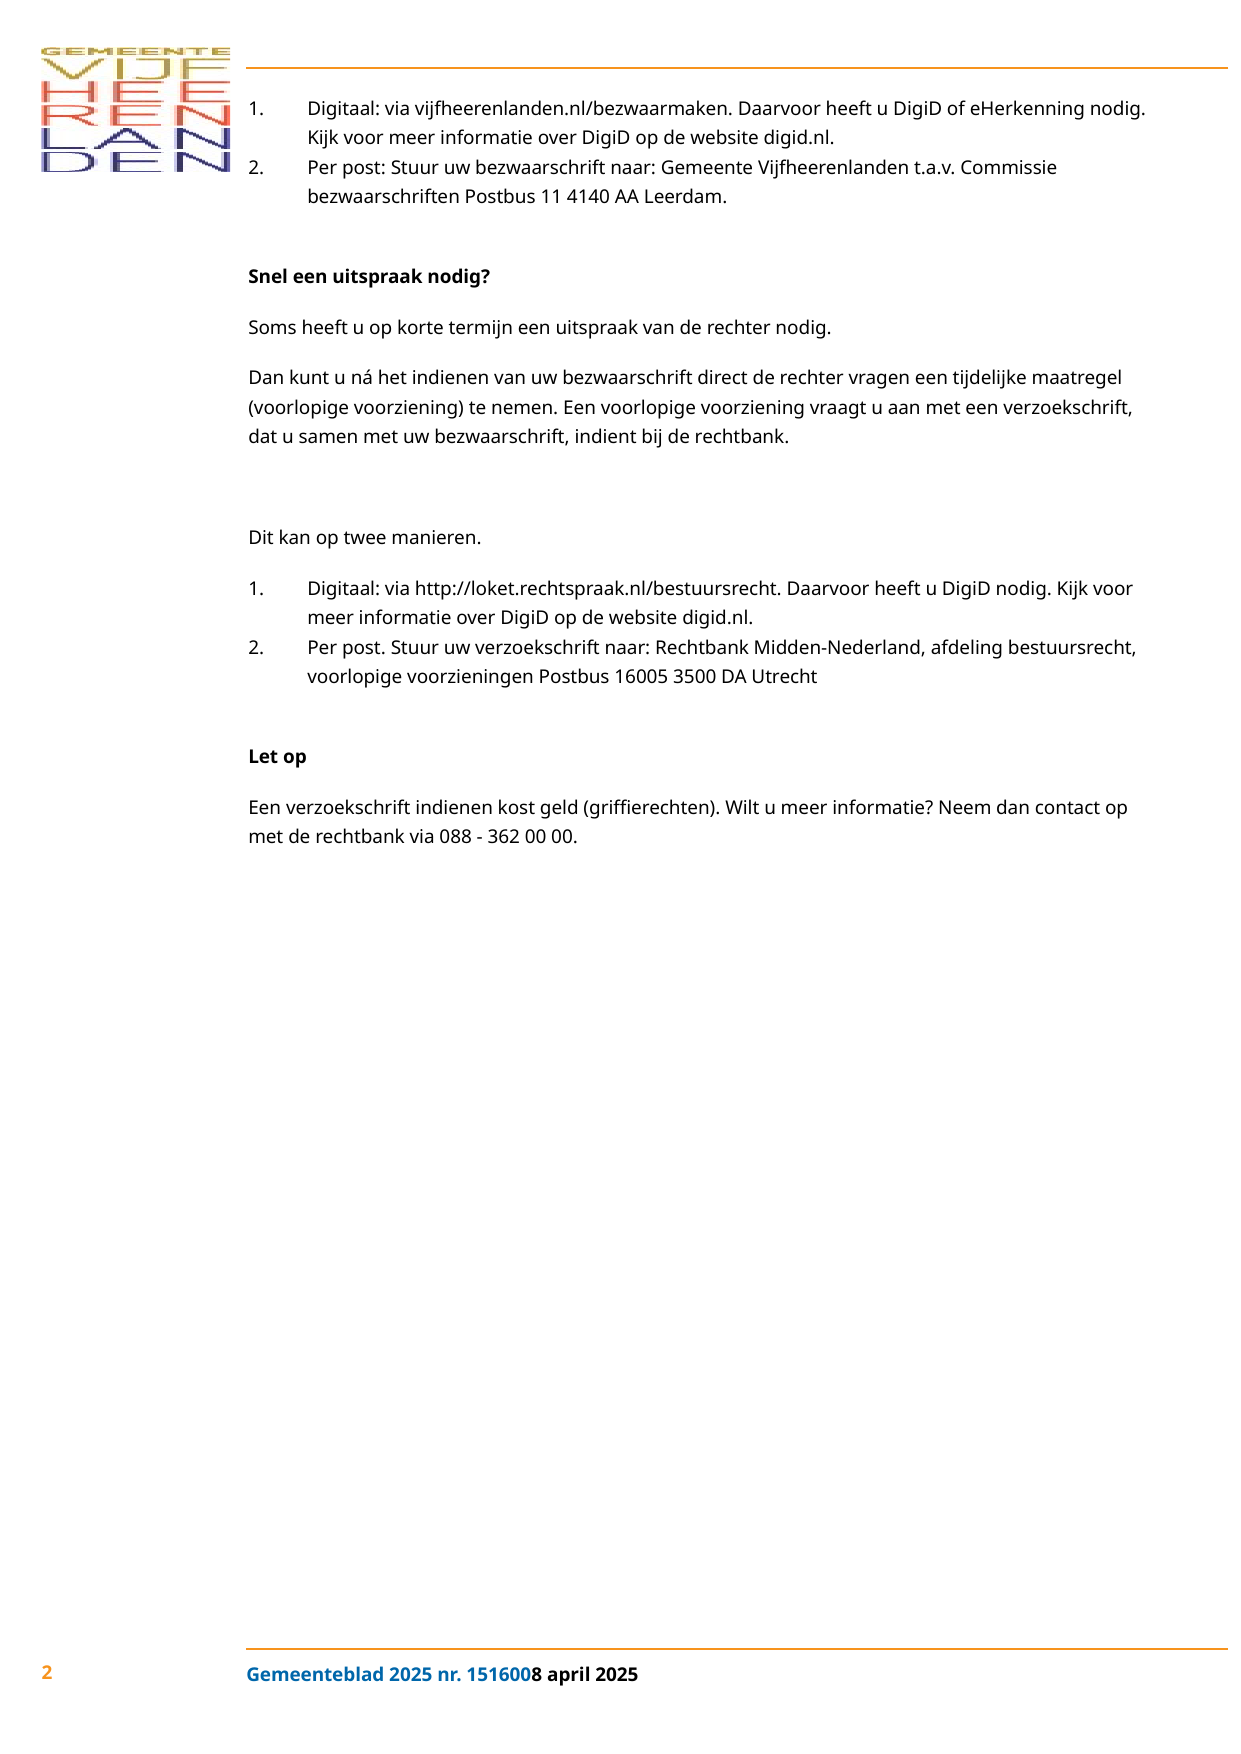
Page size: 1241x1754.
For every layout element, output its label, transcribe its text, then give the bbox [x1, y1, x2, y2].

text Een verzoekschrift indienen kost geld (griffierechten). Wilt u meer informatie? Neem dan contact op met de rechtbank via 088 - 362 00 00. [248, 794, 1152, 849]
text Dit kan op twee manieren. [248, 524, 1152, 550]
list Per post: Stuur uw bezwaarschrift naar: Gemeente Vijfheerenlanden t.a.v. Commissie bezwaarschriften Postbus 11 4140 AA Leerdam. [248, 154, 1152, 209]
picture [41, 47, 231, 172]
text Soms heeft u op korte termijn een uitspraak van de rechter nodig. [248, 314, 1152, 340]
list Per post. Stuur uw verzoekschrift naar: Rechtbank Midden-Nederland, afdeling bestuursrecht, voorlopige voorzieningen Postbus 16005 3500 DA Utrecht [248, 634, 1152, 689]
text Snel een uitspraak nodig? [248, 263, 1152, 289]
list Digitaal: via vijfheerenlanden.nl/bezwaarmaken. Daarvoor heeft u DigiD of eHerkenning nodig. Kijk voor meer informatie over DigiD op de website digid.nl. [248, 95, 1152, 150]
text Let op [248, 743, 1152, 769]
list Digitaal: via http://loket.rechtspraak.nl/bestuursrecht. Daarvoor heeft u DigiD nodig. Kijk voor meer informatie over DigiD op de website digid.nl. [248, 575, 1152, 630]
text Dan kunt u ná het indienen van uw bezwaarschrift direct de rechter vragen een tijdelijke maatregel (voorlopige voorziening) te nemen. Een voorlopige voorziening vraagt u aan met een verzoekschrift, dat u samen met uw bezwaarschrift, indient bij de rechtbank. [248, 364, 1152, 449]
